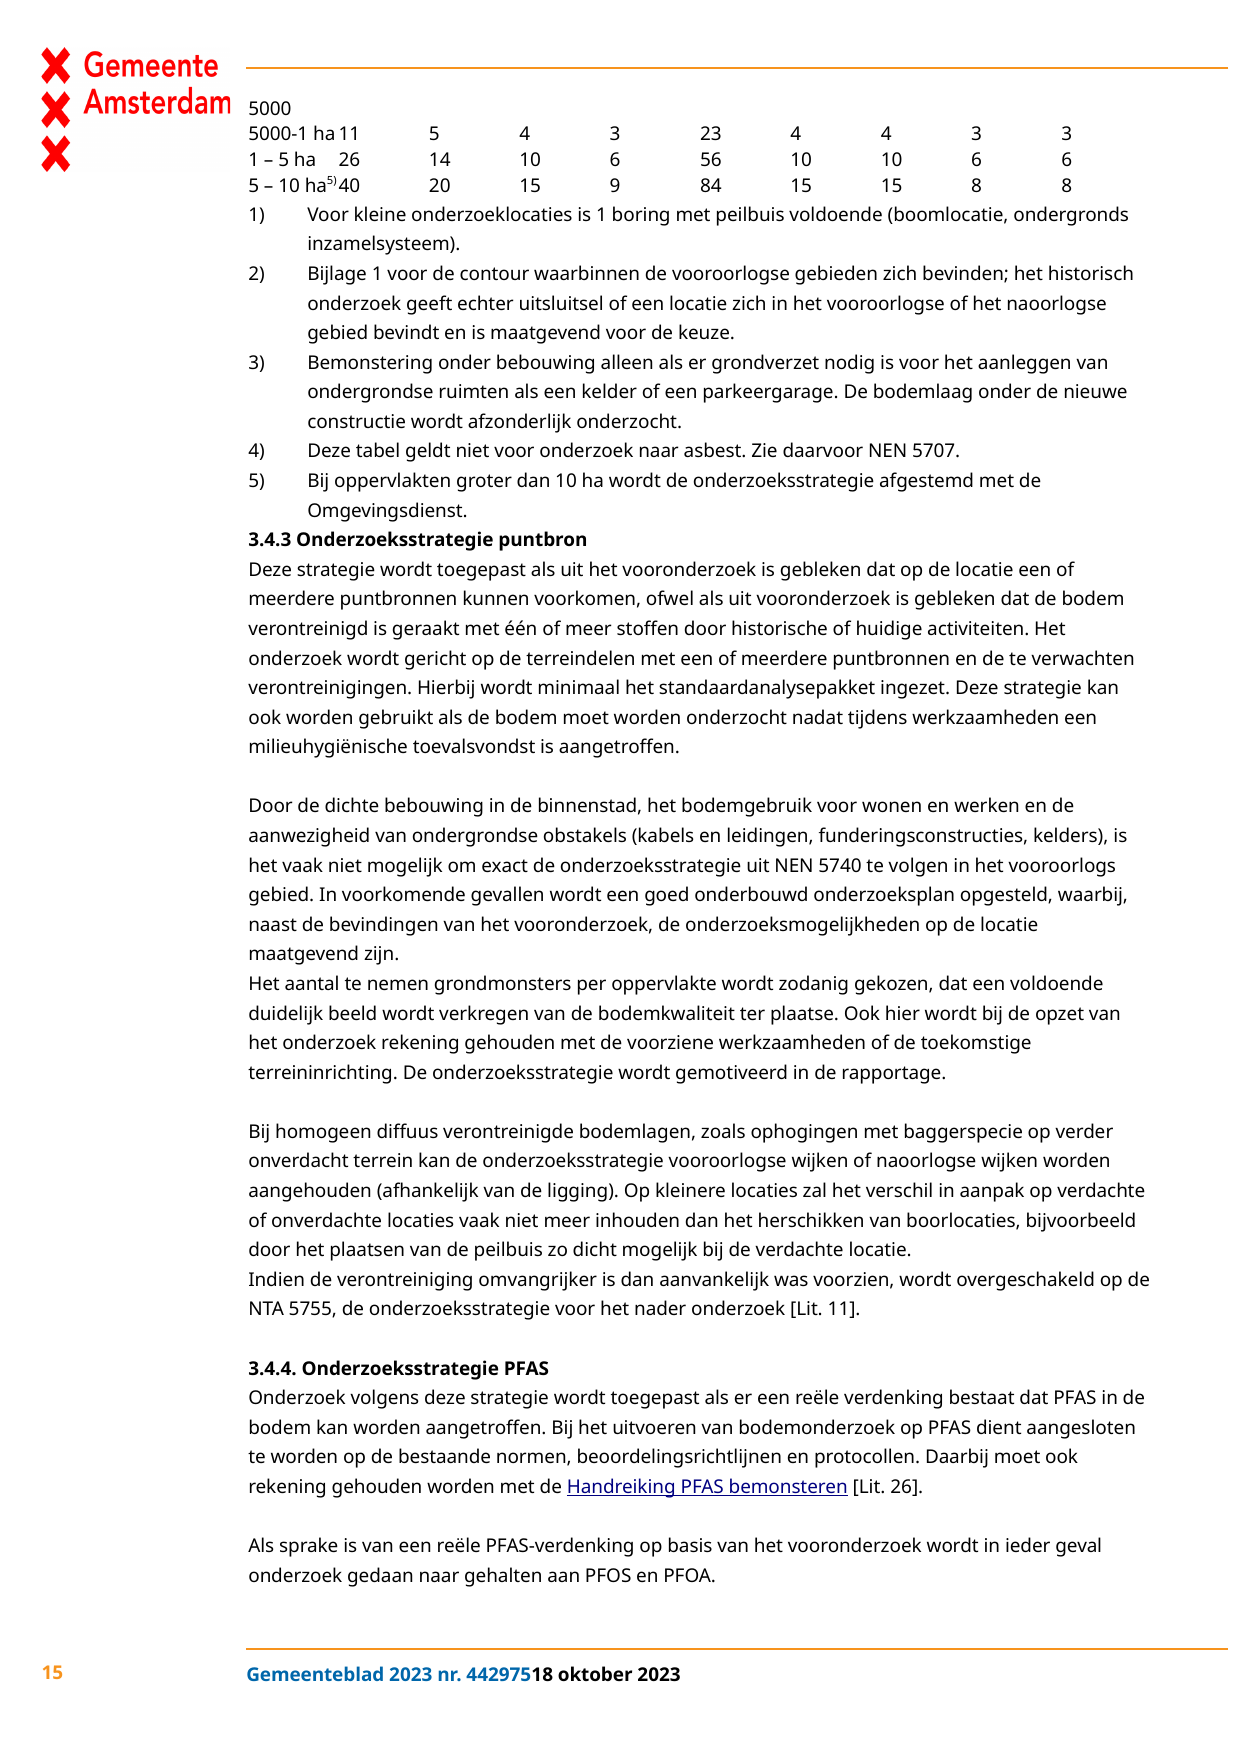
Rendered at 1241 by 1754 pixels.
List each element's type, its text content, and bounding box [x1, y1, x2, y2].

table_cell 84 [700, 172, 790, 198]
table_cell 8 [1061, 172, 1152, 198]
table_cell 4 [519, 121, 609, 146]
table_cell [519, 95, 609, 121]
text Als sprake is van een reële PFAS-verdenking op basis van het vooronderzoek wordt in ieder geval onderzoek gedaan naar gehalten aan PFOS en PFOA. [248, 1532, 1152, 1587]
table_cell [971, 95, 1061, 121]
list Voor kleine onderzoeklocaties is 1 boring met peilbuis voldoende (boomlocatie, ondergronds inzamelsysteem). [248, 201, 1152, 256]
table_cell [338, 95, 429, 121]
table_cell 1 – 5 ha [248, 146, 338, 172]
table_cell 15 [881, 172, 971, 198]
table_cell 5000-1 ha [248, 121, 338, 146]
table_cell [700, 95, 790, 121]
list Bemonstering onder bebouwing alleen als er grondverzet nodig is voor het aanleggen van ondergrondse ruimten als een kelder of een parkeergarage. De bodemlaag onder de nieuwe constructie wordt afzonderlijk onderzocht. [248, 349, 1152, 434]
text 3.4.4. Onderzoeksstrategie PFAS [248, 1355, 1152, 1380]
table_cell 6 [609, 146, 700, 172]
table_cell 3 [609, 121, 700, 146]
table_cell 23 [700, 121, 790, 146]
picture [41, 47, 231, 172]
table_cell [881, 95, 971, 121]
table_cell 6 [971, 146, 1061, 172]
table_cell 8 [971, 172, 1061, 198]
table_cell [790, 95, 881, 121]
table_cell 26 [338, 146, 429, 172]
table_cell [1061, 95, 1152, 121]
table_cell 14 [429, 146, 519, 172]
table_cell 3 [1061, 121, 1152, 146]
table_cell 15 [519, 172, 609, 198]
list Deze tabel geldt niet voor onderzoek naar asbest. Zie daarvoor NEN 5707. [248, 438, 1152, 463]
table_cell 4 [790, 121, 881, 146]
table_cell 11 [338, 121, 429, 146]
table_cell 6 [1061, 146, 1152, 172]
table_cell 3 [971, 121, 1061, 146]
table_cell 10 [881, 146, 971, 172]
table_cell 5 [429, 121, 519, 146]
text Onderzoek volgens deze strategie wordt toegepast als er een reële verdenking bestaat dat PFAS in de bodem kan worden aangetroffen. Bij het uitvoeren van bodemonderzoek op PFAS dient aangesloten te worden op de bestaande normen, beoordelingsrichtlijnen en protocollen. Daarbij moet ook rekening gehouden worden met de Handreiking PFAS bemonsteren [Lit. 26]. [248, 1384, 1152, 1499]
table_cell 40 [338, 172, 429, 198]
table_cell [429, 95, 519, 121]
text 3.4.3 Onderzoeksstrategie puntbron [248, 526, 1152, 552]
table_cell 15 [790, 172, 881, 198]
table_cell 9 [609, 172, 700, 198]
text Deze strategie wordt toegepast als uit het vooronderzoek is gebleken dat op de locatie een of meerdere puntbronnen kunnen voorkomen, ofwel als uit vooronderzoek is gebleken dat de bodem verontreinigd is geraakt met één of meer stoffen door historische of huidige activiteiten. Het onderzoek wordt gericht op de terreindelen met een of meerdere puntbronnen en de te verwachten verontreinigingen. Hierbij wordt minimaal het standaardanalysepakket ingezet. Deze strategie kan ook worden gebruikt als de bodem moet worden onderzocht nadat tijdens werkzaamheden een milieuhygiënische toevalsvondst is aangetroffen. [248, 556, 1152, 759]
list Bij oppervlakten groter dan 10 ha wordt de onderzoeksstrategie afgestemd met de Omgevingsdienst. [248, 467, 1152, 522]
table_cell 10 [519, 146, 609, 172]
text Door de dichte bebouwing in de binnenstad, het bodemgebruik voor wonen en werken en de aanwezigheid van ondergrondse obstakels (kabels en leidingen, funderingsconstructies, kelders), is het vaak niet mogelijk om exact de onderzoeksstrategie uit NEN 5740 te volgen in het vooroorlogs gebied. In voorkomende gevallen wordt een goed onderbouwd onderzoeksplan opgesteld, waarbij, naast de bevindingen van het vooronderzoek, de onderzoeksmogelijkheden op de locatie maatgevend zijn. [248, 793, 1152, 966]
table_cell 4 [881, 121, 971, 146]
list Bijlage 1 voor de contour waarbinnen de vooroorlogse gebieden zich bevinden; het historisch onderzoek geeft echter uitsluitsel of een locatie zich in het vooroorlogse of het naoorlogse gebied bevindt en is maatgevend voor de keuze. [248, 260, 1152, 345]
table_cell 5 – 10 ha5) [248, 172, 338, 198]
table_cell 5000 [248, 95, 338, 121]
text Bij homogeen diffuus verontreinigde bodemlagen, zoals ophogingen met baggerspecie op verder onverdacht terrein kan de onderzoeksstrategie vooroorlogse wijken of naoorlogse wijken worden aangehouden (afhankelijk van de ligging). Op kleinere locaties zal het verschil in aanpak op verdachte of onverdachte locaties vaak niet meer inhouden dan het herschikken van boorlocaties, bijvoorbeeld door het plaatsen van de peilbuis zo dicht mogelijk bij de verdachte locatie. [248, 1118, 1152, 1262]
table_cell 10 [790, 146, 881, 172]
table_cell [609, 95, 700, 121]
text Het aantal te nemen grondmonsters per oppervlakte wordt zodanig gekozen, dat een voldoende duidelijk beeld wordt verkregen van de bodemkwaliteit ter plaatse. Ook hier wordt bij de opzet van het onderzoek rekening gehouden met de voorziene werkzaamheden of de toekomstige terreininrichting. De onderzoeksstrategie wordt gemotiveerd in de rapportage. [248, 970, 1152, 1084]
table_cell 20 [429, 172, 519, 198]
table_cell 56 [700, 146, 790, 172]
text Indien de verontreiniging omvangrijker is dan aanvankelijk was voorzien, wordt overgeschakeld op de NTA 5755, de onderzoeksstrategie voor het nader onderzoek [Lit. 11]. [248, 1266, 1152, 1321]
